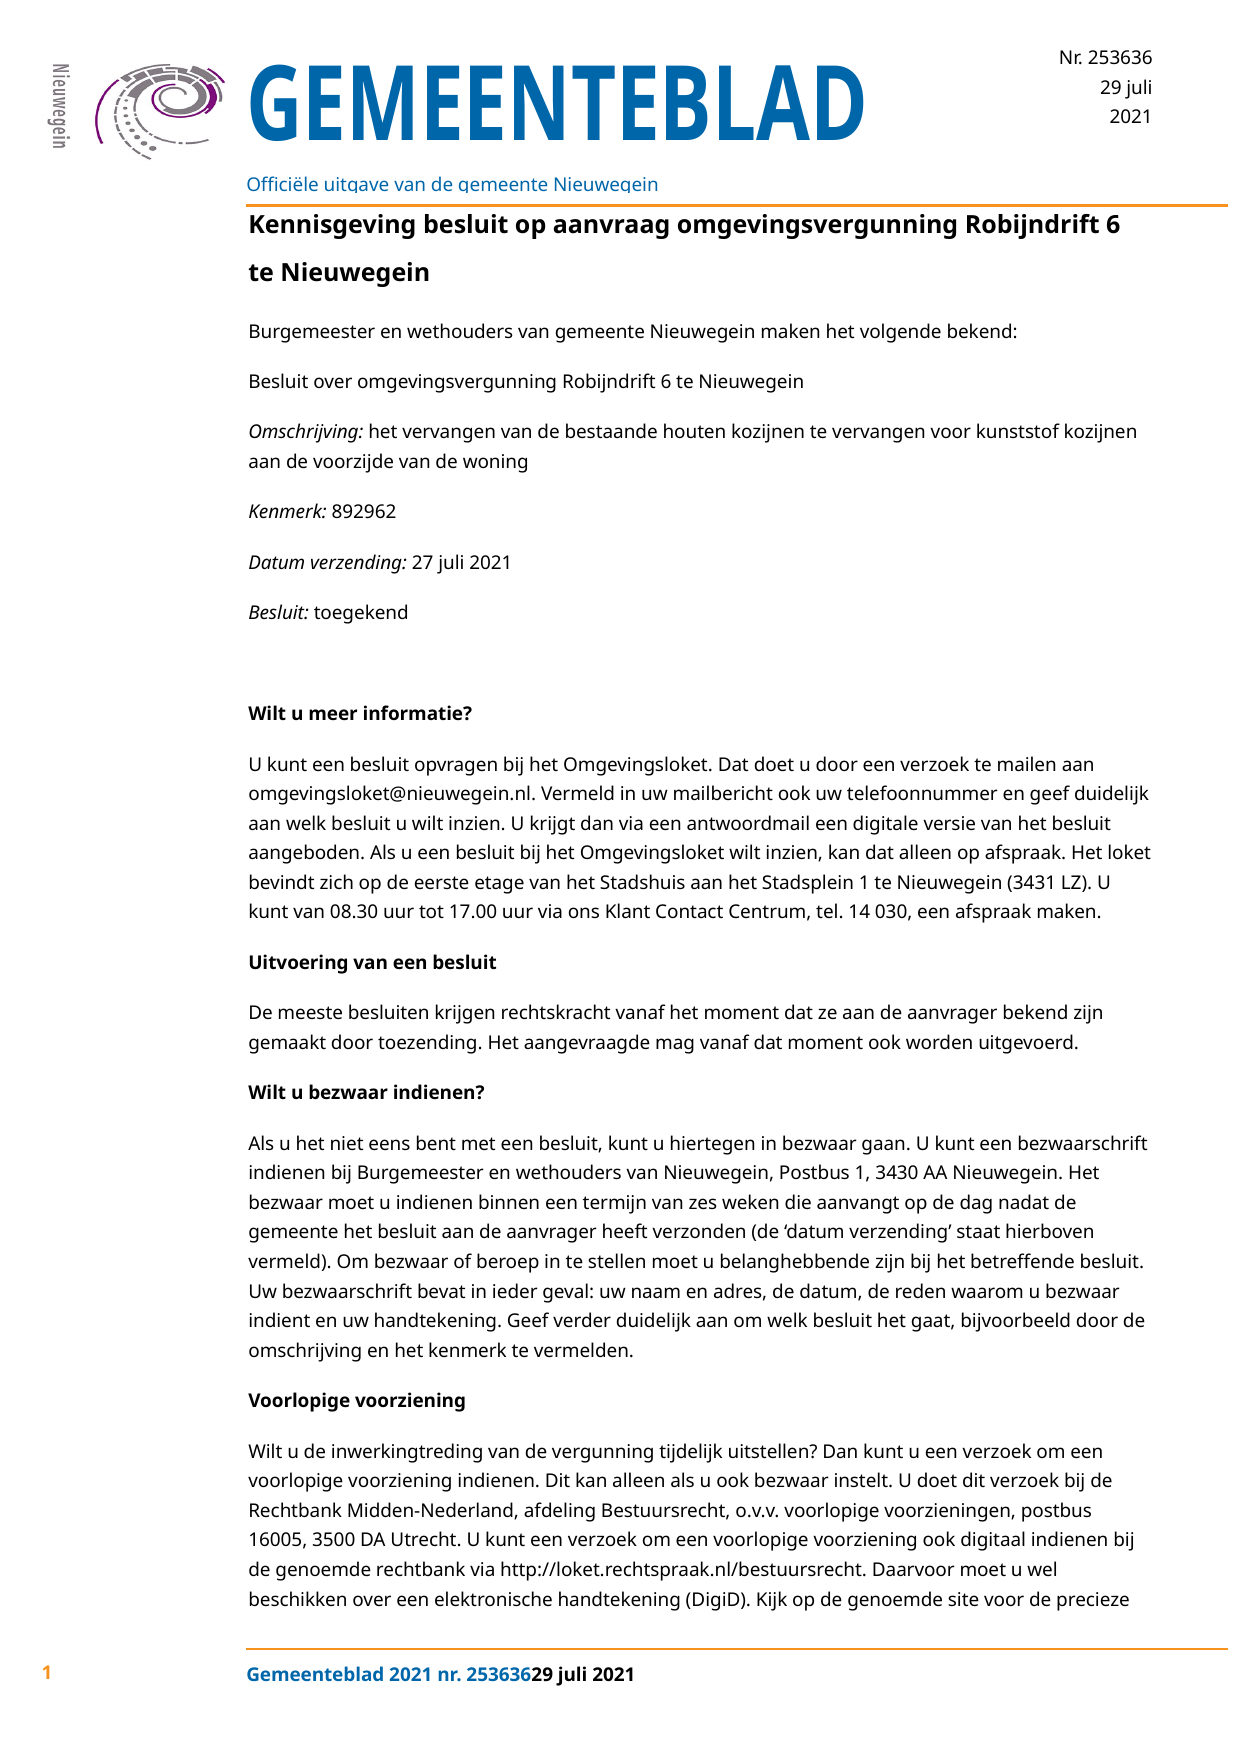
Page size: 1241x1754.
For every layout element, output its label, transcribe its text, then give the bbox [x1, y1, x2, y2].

text Besluit over omgevingsvergunning Robijndrift 6 te Nieuwegein [248, 368, 1152, 394]
text Als u het niet eens bent met een besluit, kunt u hiertegen in bezwaar gaan. U kunt een bezwaarschrift indienen bij Burgemeester en wethouders van Nieuwegein, Postbus 1, 3430 AA Nieuwegein. Het bezwaar moet u indienen binnen een termijn van zes weken die aanvangt op de dag nadat de gemeente het besluit aan de aanvrager heeft verzonden (de ‘datum verzending’ staat hierboven vermeld). Om bezwaar of beroep in te stellen moet u belanghebbende zijn bij het betreffende besluit. Uw bezwaarschrift bevat in ieder geval: uw naam en adres, de datum, de reden waarom u bezwaar indient en uw handtekening. Geef verder duidelijk aan om welk besluit het gaat, bijvoorbeeld door de omschrijving en het kenmerk te vermelden. [248, 1130, 1152, 1363]
text De meeste besluiten krijgen rechtskracht vanaf het moment dat ze aan de aanvrager bekend zijn gemaakt door toezending. Het aangevraagde mag vanaf dat moment ook worden uitgevoerd. [248, 999, 1152, 1055]
picture [41, 47, 231, 172]
text Voorlopige voorziening [248, 1387, 1152, 1413]
text Wilt u de inwerkingtreding van de vergunning tijdelijk uitstellen? Dan kunt u een verzoek om een voorlopige voorziening indienen. Dit kan alleen als u ook bezwaar instelt. U doet dit verzoek bij de Rechtbank Midden-Nederland, afdeling Bestuursrecht, o.v.v. voorlopige voorzieningen, postbus 16005, 3500 DA Utrecht. U kunt een verzoek om een voorlopige voorziening ook digitaal indienen bij de genoemde rechtbank via http://loket.rechtspraak.nl/bestuursrecht. Daarvoor moet u wel beschikken over een elektronische handtekening (DigiD). Kijk op de genoemde site voor de precieze [248, 1438, 1152, 1612]
text Wilt u bezwaar indienen? [248, 1079, 1152, 1105]
text Besluit: toegekend [248, 599, 1152, 625]
text Uitvoering van een besluit [248, 949, 1152, 975]
text Burgemeester en wethouders van gemeente Nieuwegein maken het volgende bekend: [248, 318, 1152, 344]
text Wilt u meer informatie? [248, 700, 1152, 726]
text U kunt een besluit opvragen bij het Omgevingsloket. Dat doet u door een verzoek te mailen aan omgevingsloket@nieuwegein.nl. Vermeld in uw mailbericht ook uw telefoonnummer en geef duidelijk aan welk besluit u wilt inzien. U krijgt dan via een antwoordmail een digitale versie van het besluit aangeboden. Als u een besluit bij het Omgevingsloket wilt inzien, kan dat alleen op afspraak. Het loket bevindt zich op de eerste etage van het Stadshuis aan het Stadsplein 1 te Nieuwegein (3431 LZ). U kunt van 08.30 uur tot 17.00 uur via ons Klant Contact Centrum, tel. 14 030, een afspraak maken. [248, 751, 1152, 924]
text Kenmerk: 892962 [248, 499, 1152, 524]
text Datum verzending: 27 juli 2021 [248, 549, 1152, 575]
text Kennisgeving besluit op aanvraag omgevingsvergunning Robijndrift 6 te Nieuwegein [248, 207, 1152, 288]
text Omschrijving: het vervangen van de bestaande houten kozijnen te vervangen voor kunststof kozijnen aan de voorzijde van de woning [248, 419, 1152, 474]
